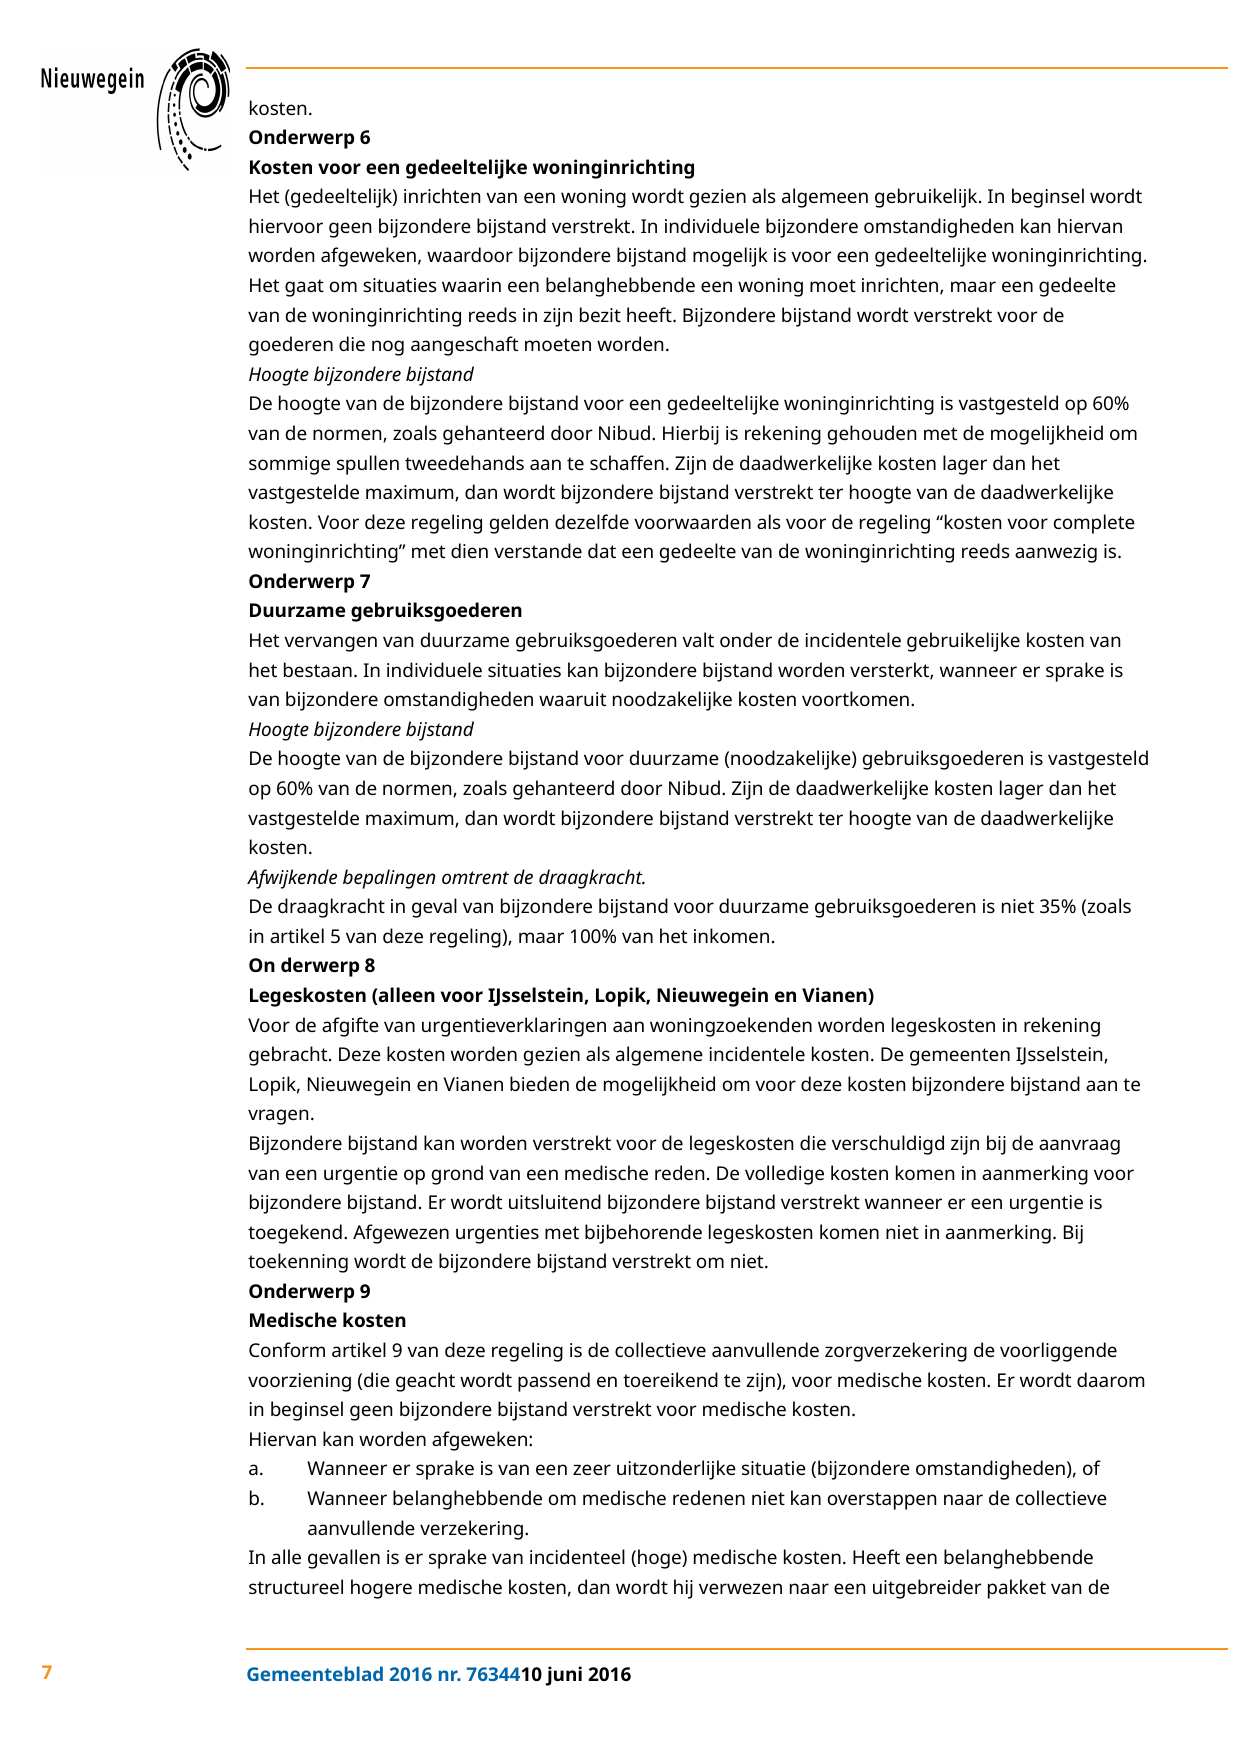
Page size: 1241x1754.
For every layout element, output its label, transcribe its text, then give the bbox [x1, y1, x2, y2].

picture [41, 47, 231, 172]
text Legeskosten (alleen voor IJsselstein, Lopik, Nieuwegein en Vianen) [248, 982, 1152, 1008]
text Hoogte bijzondere bijstand [248, 716, 1152, 742]
list Wanneer belanghebbende om medische redenen niet kan overstappen naar de collectieve aanvullende verzekering. [248, 1485, 1152, 1541]
text On derwerp 8 [248, 953, 1152, 978]
text Medische kosten [248, 1308, 1152, 1333]
text Bijzondere bijstand kan worden verstrekt voor de legeskosten die verschuldigd zijn bij de aanvraag van een urgentie op grond van een medische reden. De volledige kosten komen in aanmerking voor bijzondere bijstand. Er wordt uitsluitend bijzondere bijstand verstrekt wanneer er een urgentie is toegekend. Afgewezen urgenties met bijbehorende legeskosten komen niet in aanmerking. Bij toekenning wordt de bijzondere bijstand verstrekt om niet. [248, 1130, 1152, 1274]
text Afwijkende bepalingen omtrent de draagkracht. [248, 864, 1152, 890]
text In alle gevallen is er sprake van incidenteel (hoge) medische kosten. Heeft een belanghebbende structureel hogere medische kosten, dan wordt hij verwezen naar een uitgebreider pakket van de [248, 1544, 1152, 1600]
text Conform artikel 9 van deze regeling is de collectieve aanvullende zorgverzekering de voorliggende voorziening (die geacht wordt passend en toereikend te zijn), voor medische kosten. Er wordt daarom in beginsel geen bijzondere bijstand verstrekt voor medische kosten. [248, 1337, 1152, 1422]
text Duurzame gebruiksgoederen [248, 598, 1152, 623]
text De draagkracht in geval van bijzondere bijstand voor duurzame gebruiksgoederen is niet 35% (zoals in artikel 5 van deze regeling), maar 100% van het inkomen. [248, 893, 1152, 949]
text Het vervangen van duurzame gebruiksgoederen valt onder de incidentele gebruikelijke kosten van het bestaan. In individuele situaties kan bijzondere bijstand worden versterkt, wanneer er sprake is van bijzondere omstandigheden waaruit noodzakelijke kosten voortkomen. [248, 627, 1152, 712]
text Onderwerp 7 [248, 568, 1152, 594]
list Wanneer er sprake is van een zeer uitzonderlijke situatie (bijzondere omstandigheden), of [248, 1456, 1152, 1481]
text Kosten voor een gedeeltelijke woninginrichting [248, 154, 1152, 180]
text Onderwerp 6 [248, 124, 1152, 150]
text Het (gedeeltelijk) inrichten van een woning wordt gezien als algemeen gebruikelijk. In beginsel wordt hiervoor geen bijzondere bijstand verstrekt. In individuele bijzondere omstandigheden kan hiervan worden afgeweken, waardoor bijzondere bijstand mogelijk is voor een gedeeltelijke woninginrichting. [248, 183, 1152, 268]
text De hoogte van de bijzondere bijstand voor duurzame (noodzakelijke) gebruiksgoederen is vastgesteld op 60% van de normen, zoals gehanteerd door Nibud. Zijn de daadwerkelijke kosten lager dan het vastgestelde maximum, dan wordt bijzondere bijstand verstrekt ter hoogte van de daadwerkelijke kosten. [248, 746, 1152, 860]
text Onderwerp 9 [248, 1278, 1152, 1304]
text Hiervan kan worden afgeweken: [248, 1426, 1152, 1452]
text Voor de afgifte van urgentieverklaringen aan woningzoekenden worden legeskosten in rekening gebracht. Deze kosten worden gezien als algemene incidentele kosten. De gemeenten IJsselstein, Lopik, Nieuwegein en Vianen bieden de mogelijkheid om voor deze kosten bijzondere bijstand aan te vragen. [248, 1012, 1152, 1126]
text De hoogte van de bijzondere bijstand voor een gedeeltelijke woninginrichting is vastgesteld op 60% van de normen, zoals gehanteerd door Nibud. Hierbij is rekening gehouden met de mogelijkheid om sommige spullen tweedehands aan te schaffen. Zijn de daadwerkelijke kosten lager dan het vastgestelde maximum, dan wordt bijzondere bijstand verstrekt ter hoogte van de daadwerkelijke kosten. Voor deze regeling gelden dezelfde voorwaarden als voor de regeling “kosten voor complete woninginrichting” met dien verstande dat een gedeelte van de woninginrichting reeds aanwezig is. [248, 391, 1152, 564]
text Het gaat om situaties waarin een belanghebbende een woning moet inrichten, maar een gedeelte van de woninginrichting reeds in zijn bezit heeft. Bijzondere bijstand wordt verstrekt voor de goederen die nog aangeschaft moeten worden. [248, 272, 1152, 357]
text kosten. [248, 95, 1152, 121]
text Hoogte bijzondere bijstand [248, 361, 1152, 387]
